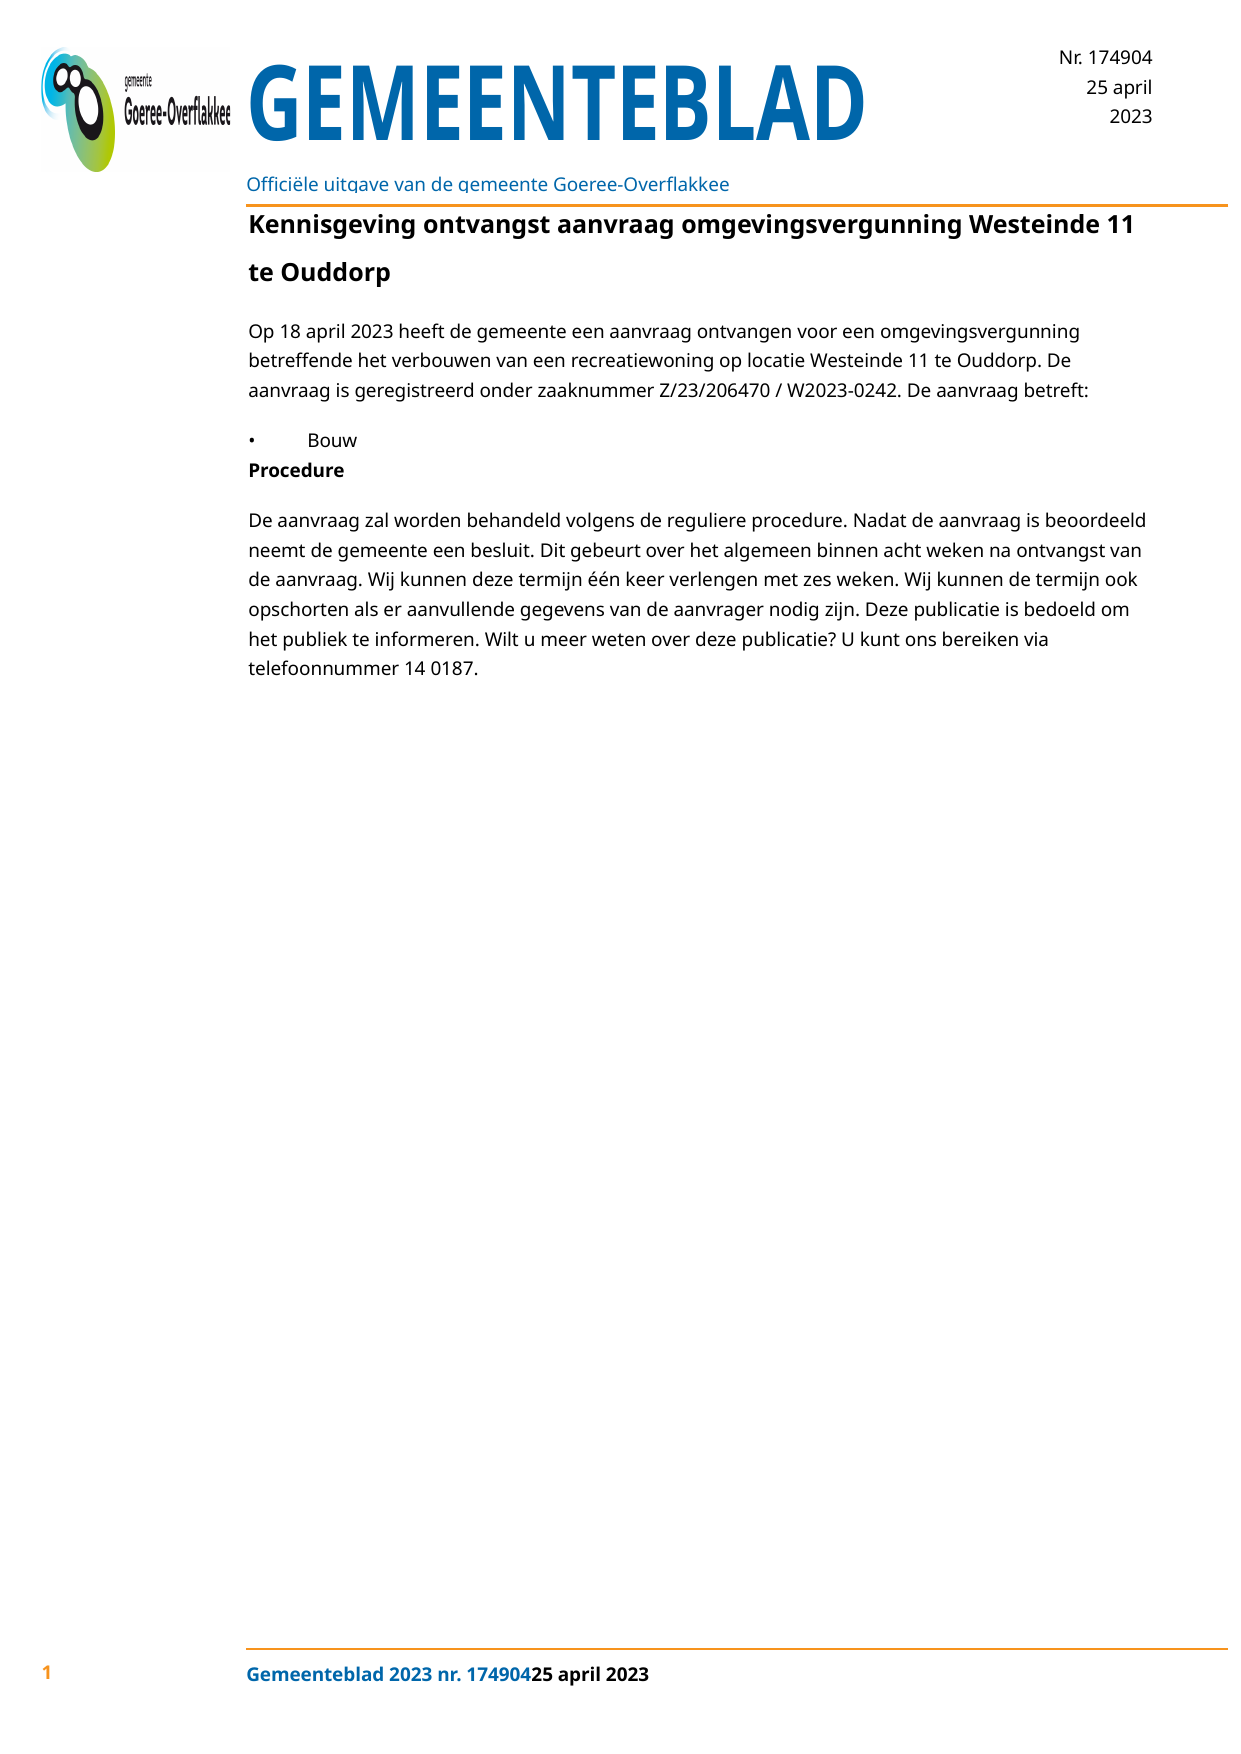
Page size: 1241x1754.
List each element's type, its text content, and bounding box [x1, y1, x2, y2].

text De aanvraag zal worden behandeld volgens de reguliere procedure. Nadat de aanvraag is beoordeeld neemt de gemeente een besluit. Dit gebeurt over het algemeen binnen acht weken na ontvangst van de aanvraag. Wij kunnen deze termijn één keer verlengen met zes weken. Wij kunnen de termijn ook opschorten als er aanvullende gegevens van de aanvrager nodig zijn. Deze publicatie is bedoeld om het publiek te informeren. Wilt u meer weten over deze publicatie? U kunt ons bereiken via telefoonnummer 14 0187. [248, 507, 1152, 681]
picture [41, 47, 231, 172]
list Bouw [248, 427, 1152, 453]
text Procedure [248, 457, 1152, 483]
text Op 18 april 2023 heeft de gemeente een aanvraag ontvangen voor een omgevingsvergunning betreffende het verbouwen van een recreatiewoning op locatie Westeinde 11 te Ouddorp. De aanvraag is geregistreerd onder zaaknummer Z/23/206470 / W2023-0242. De aanvraag betreft: [248, 318, 1152, 403]
text Kennisgeving ontvangst aanvraag omgevingsvergunning Westeinde 11 te Ouddorp [248, 207, 1152, 288]
